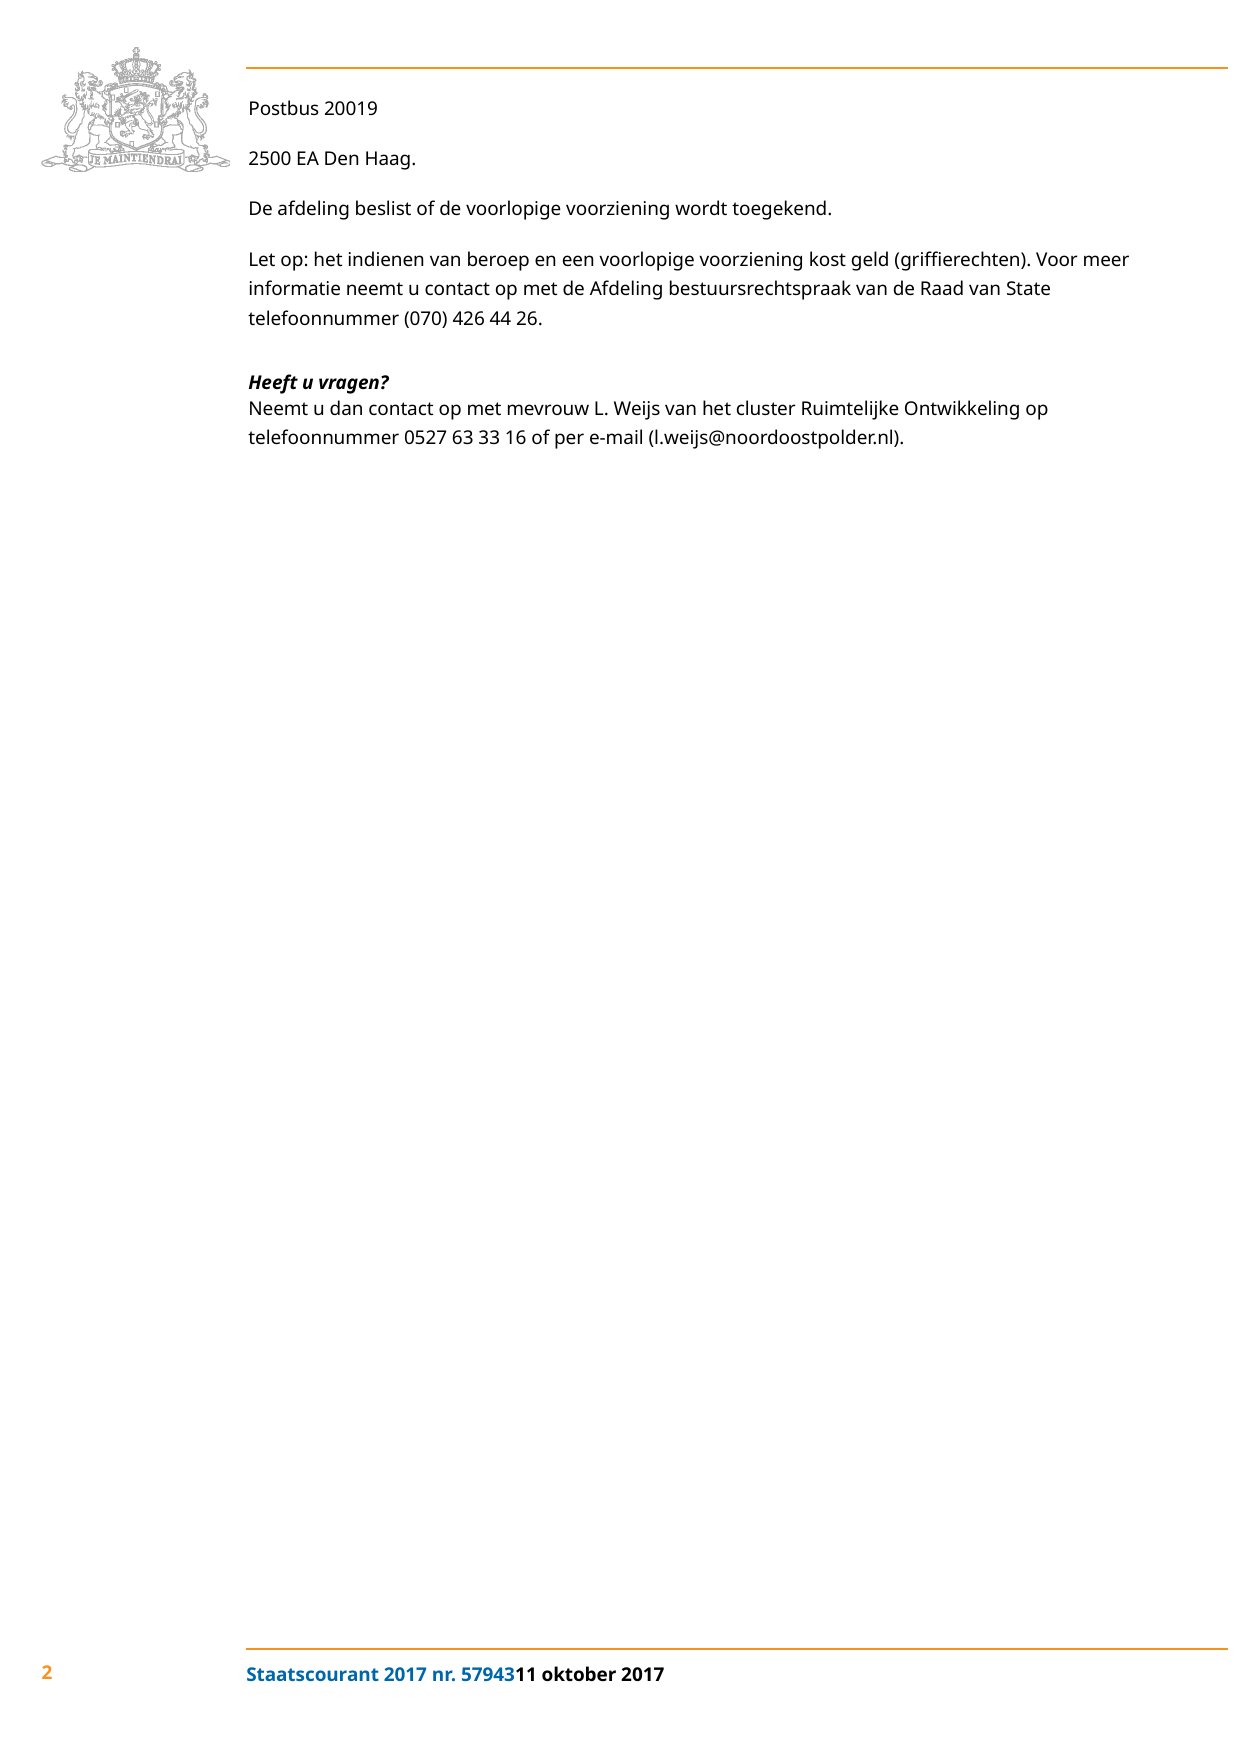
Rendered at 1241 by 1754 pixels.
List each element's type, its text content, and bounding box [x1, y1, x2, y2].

picture [41, 47, 231, 172]
text De afdeling beslist of de voorlopige voorziening wordt toegekend. [248, 196, 1152, 221]
text Postbus 20019 [248, 95, 1152, 121]
text Neemt u dan contact op met mevrouw L. Weijs van het cluster Ruimtelijke Ontwikkeling op telefoonnummer 0527 63 33 16 of per e-mail (l.weijs@noordoostpolder.nl). [248, 395, 1152, 450]
text 2500 EA Den Haag. [248, 145, 1152, 171]
text Heeft u vragen? [248, 369, 1152, 395]
text Let op: het indienen van beroep en een voorlopige voorziening kost geld (griffierechten). Voor meer informatie neemt u contact op met de Afdeling bestuursrechtspraak van de Raad van State telefoonnummer (070) 426 44 26. [248, 246, 1152, 331]
